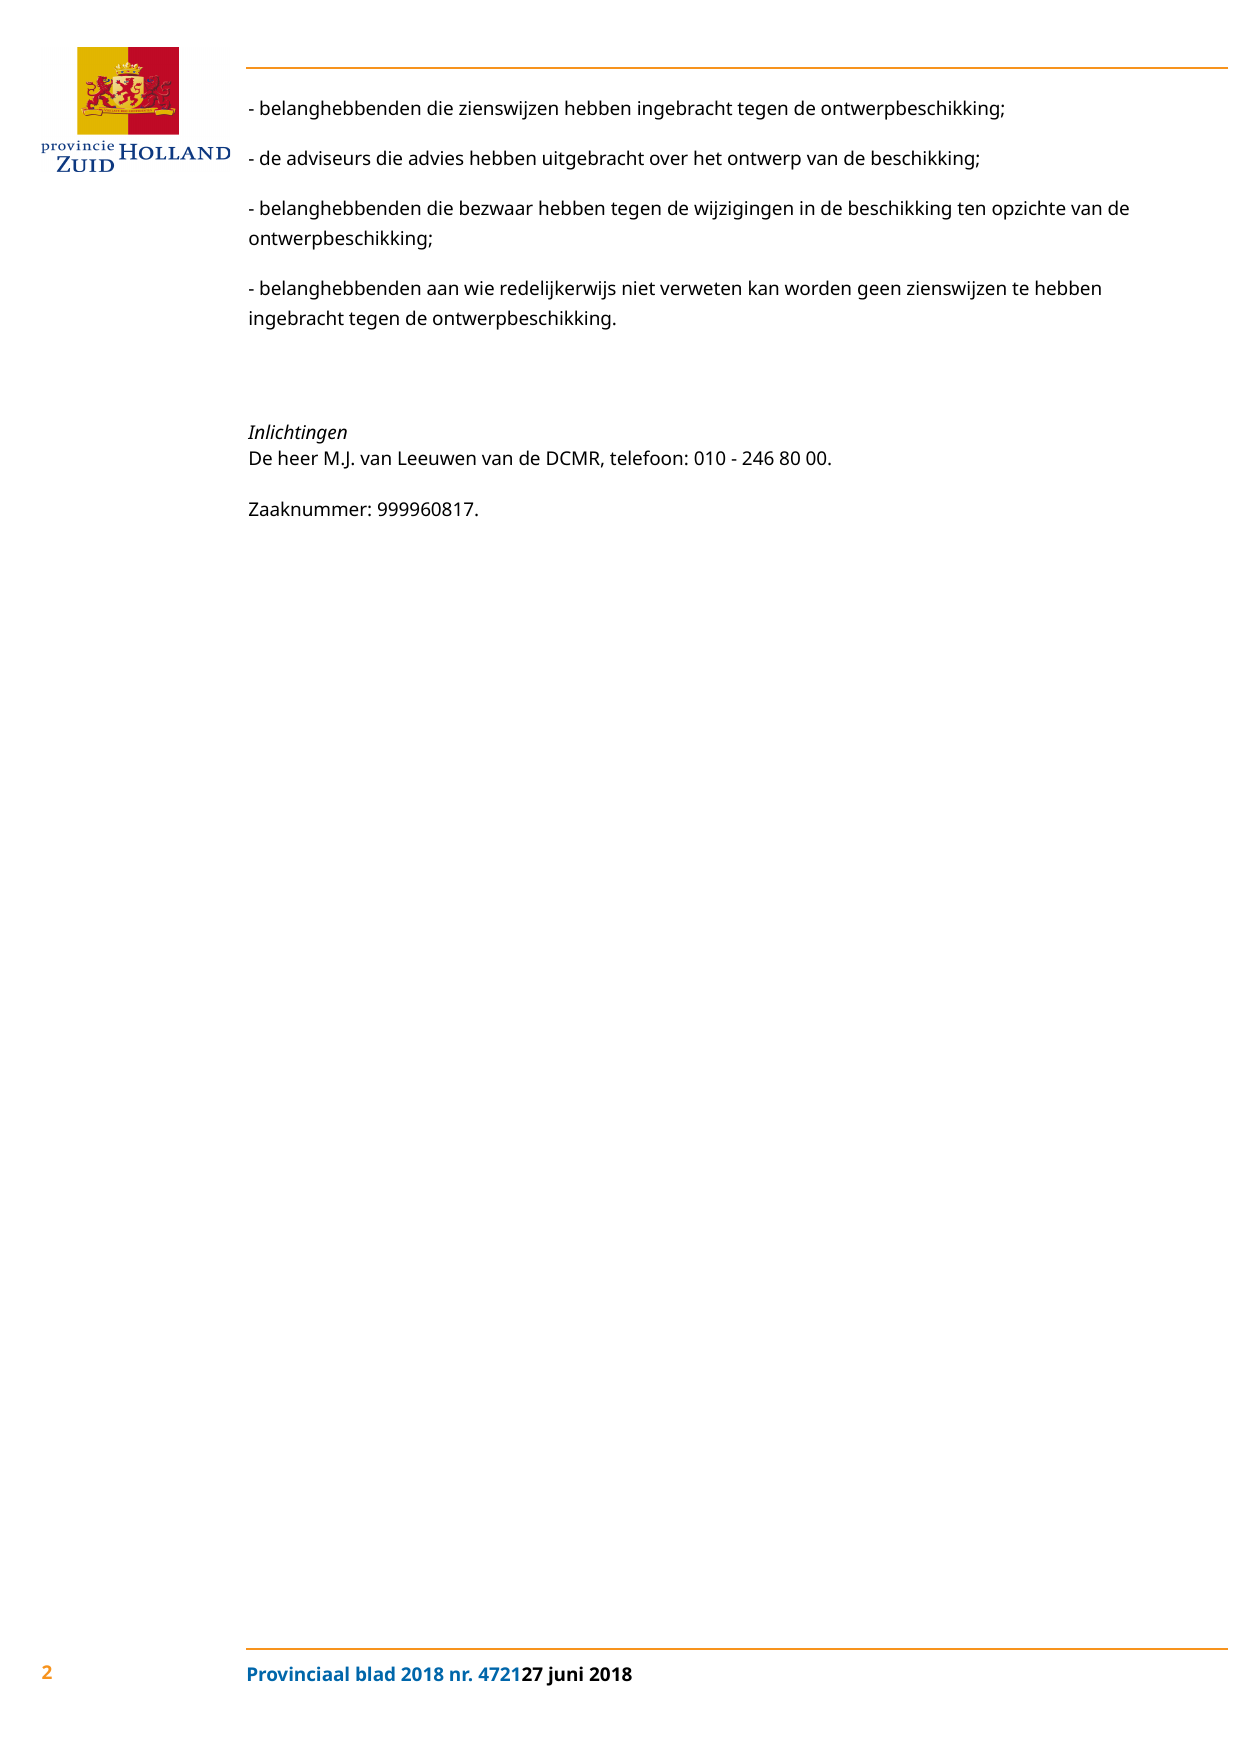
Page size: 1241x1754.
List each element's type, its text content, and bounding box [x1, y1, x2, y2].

text Inlichtingen [248, 419, 1152, 445]
text Zaaknummer: 999960817. [248, 496, 1152, 521]
picture [41, 47, 231, 172]
text - belanghebbenden die bezwaar hebben tegen de wijzigingen in de beschikking ten opzichte van de ontwerpbeschikking; [248, 196, 1152, 251]
text - belanghebbenden die zienswijzen hebben ingebracht tegen de ontwerpbeschikking; [248, 95, 1152, 121]
text - de adviseurs die advies hebben uitgebracht over het ontwerp van de beschikking; [248, 145, 1152, 171]
text De heer M.J. van Leeuwen van de DCMR, telefoon: 010 - 246 80 00. [248, 445, 1152, 471]
text - belanghebbenden aan wie redelijkerwijs niet verweten kan worden geen zienswijzen te hebben ingebracht tegen de ontwerpbeschikking. [248, 276, 1152, 331]
